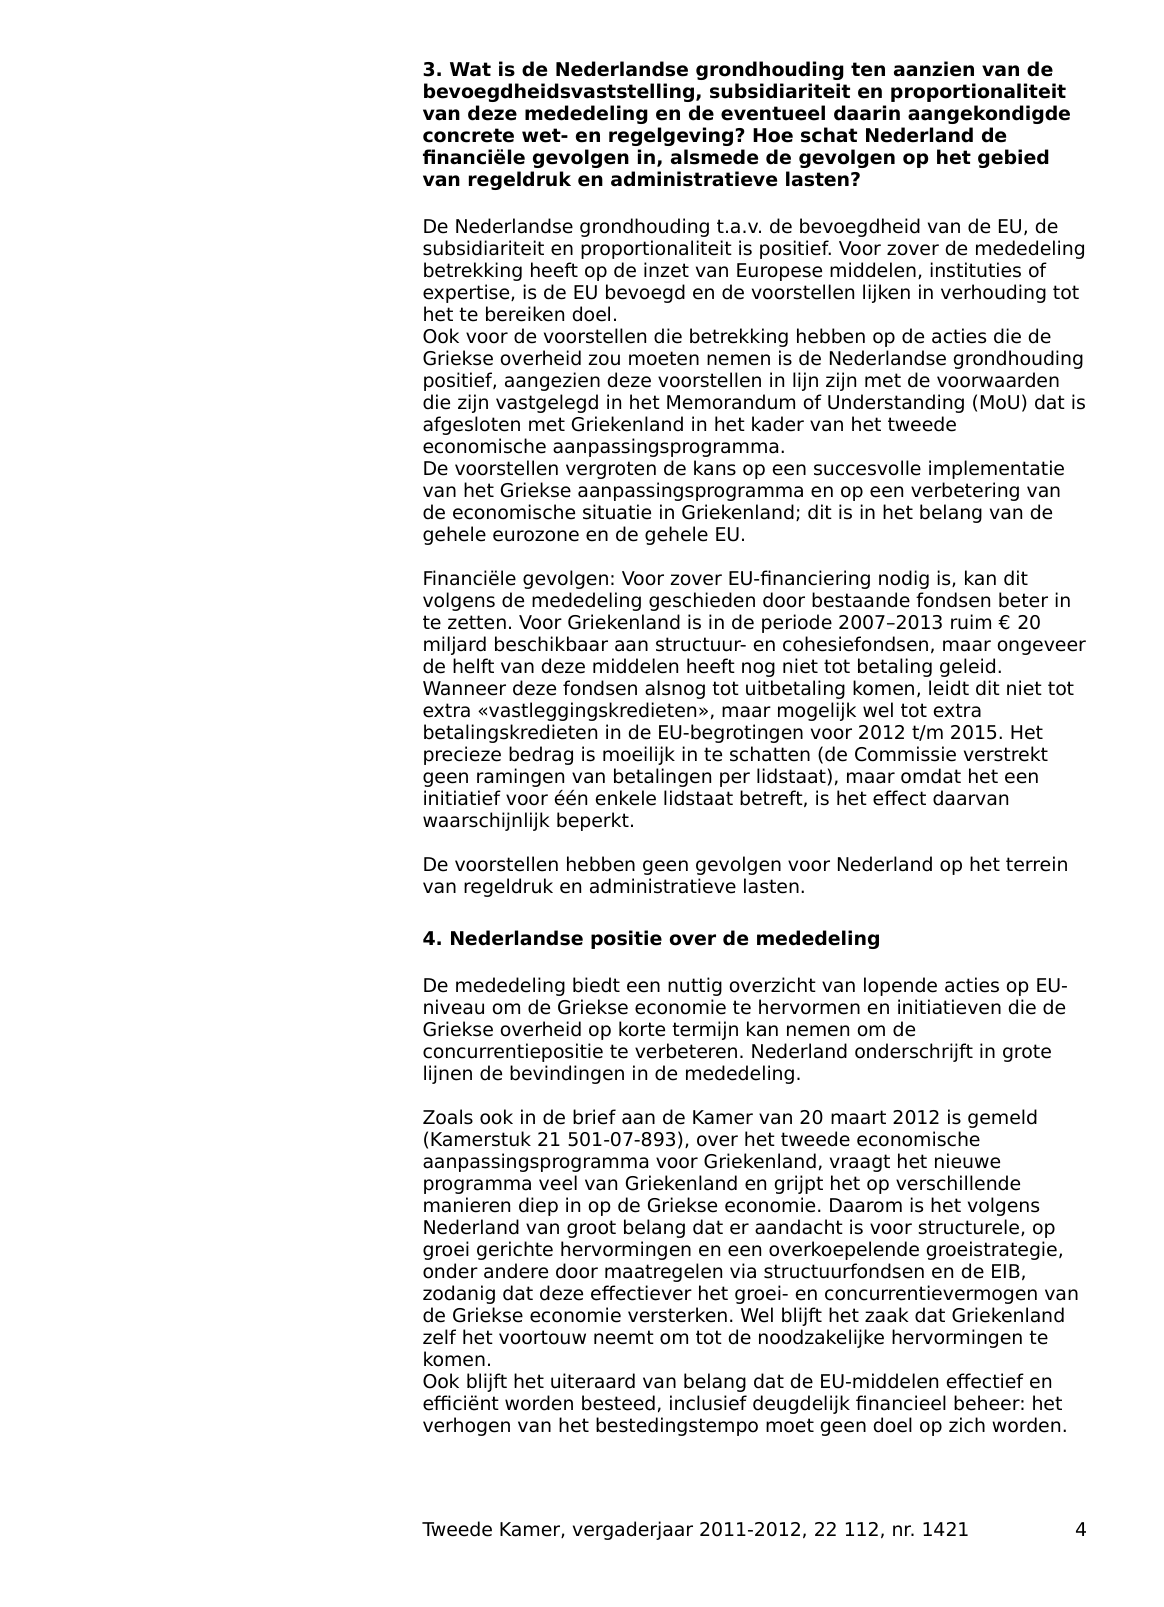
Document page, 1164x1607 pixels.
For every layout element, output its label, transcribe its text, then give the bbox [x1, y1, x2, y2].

text Ook blijft het uiteraard van belang dat de EU-middelen effectief en efficiënt worden besteed, inclusief deugdelijk financieel beheer: het verhogen van het bestedingstempo moet geen doel op zich worden. [422, 1371, 1087, 1436]
text De mededeling biedt een nuttig overzicht van lopende acties op EU-niveau om de Griekse economie te hervormen en initiatieven die de Griekse overheid op korte termijn kan nemen om de concurrentiepositie te verbeteren. Nederland onderschrijft in grote lijnen de bevindingen in de mededeling. [422, 975, 1087, 1084]
subtitle 4. Nederlandse positie over de mededeling [422, 928, 1087, 950]
subtitle 3. Wat is de Nederlandse grondhouding ten aanzien van de bevoegdheidsvaststelling, subsidiariteit en proportionaliteit van deze mededeling en de eventueel daarin aangekondigde concrete wet- en regelgeving? Hoe schat Nederland de financiële gevolgen in, alsmede de gevolgen op het gebied van regeldruk en administratieve lasten? [422, 59, 1087, 191]
text Zoals ook in de brief aan de Kamer van 20 maart 2012 is gemeld (Kamerstuk 21 501-07-893), over het tweede economische aanpassingsprogramma voor Griekenland, vraagt het nieuwe programma veel van Griekenland en grijpt het op verschillende manieren diep in op de Griekse economie. Daarom is het volgens Nederland van groot belang dat er aandacht is voor structurele, op groei gerichte hervormingen en een overkoepelende groeistrategie, onder andere door maatregelen via structuurfondsen en de EIB, zodanig dat deze effectiever het groei- en concurrentievermogen van de Griekse economie versterken. Wel blijft het zaak dat Griekenland zelf het voortouw neemt om tot de noodzakelijke hervormingen te komen. [422, 1107, 1087, 1371]
text De voorstellen hebben geen gevolgen voor Nederland op het terrein van regeldruk en administratieve lasten. [422, 854, 1087, 898]
text Financiële gevolgen: Voor zover EU-financiering nodig is, kan dit volgens de mededeling geschieden door bestaande fondsen beter in te zetten. Voor Griekenland is in de periode 2007–2013 ruim € 20 miljard beschikbaar aan structuur- en cohesiefondsen, maar ongeveer de helft van deze middelen heeft nog niet tot betaling geleid. Wanneer deze fondsen alsnog tot uitbetaling komen, leidt dit niet tot extra «vastleggingskredieten», maar mogelijk wel tot extra betalingskredieten in de EU-begrotingen voor 2012 t/m 2015. Het precieze bedrag is moeilijk in te schatten (de Commissie verstrekt geen ramingen van betalingen per lidstaat), maar omdat het een initiatief voor één enkele lidstaat betreft, is het effect daarvan waarschijnlijk beperkt. [422, 568, 1087, 832]
text De voorstellen vergroten de kans op een succesvolle implementatie van het Griekse aanpassingsprogramma en op een verbetering van de economische situatie in Griekenland; dit is in het belang van de gehele eurozone en de gehele EU. [422, 458, 1087, 546]
text De Nederlandse grondhouding t.a.v. de bevoegdheid van de EU, de subsidiariteit en proportionaliteit is positief. Voor zover de mededeling betrekking heeft op de inzet van Europese middelen, instituties of expertise, is de EU bevoegd en de voorstellen lijken in verhouding tot het te bereiken doel. [422, 216, 1087, 326]
text Ook voor de voorstellen die betrekking hebben op de acties die de Griekse overheid zou moeten nemen is de Nederlandse grondhouding positief, aangezien deze voorstellen in lijn zijn met de voorwaarden die zijn vastgelegd in het Memorandum of Understanding (MoU) dat is afgesloten met Griekenland in het kader van het tweede economische aanpassingsprogramma. [422, 326, 1087, 458]
